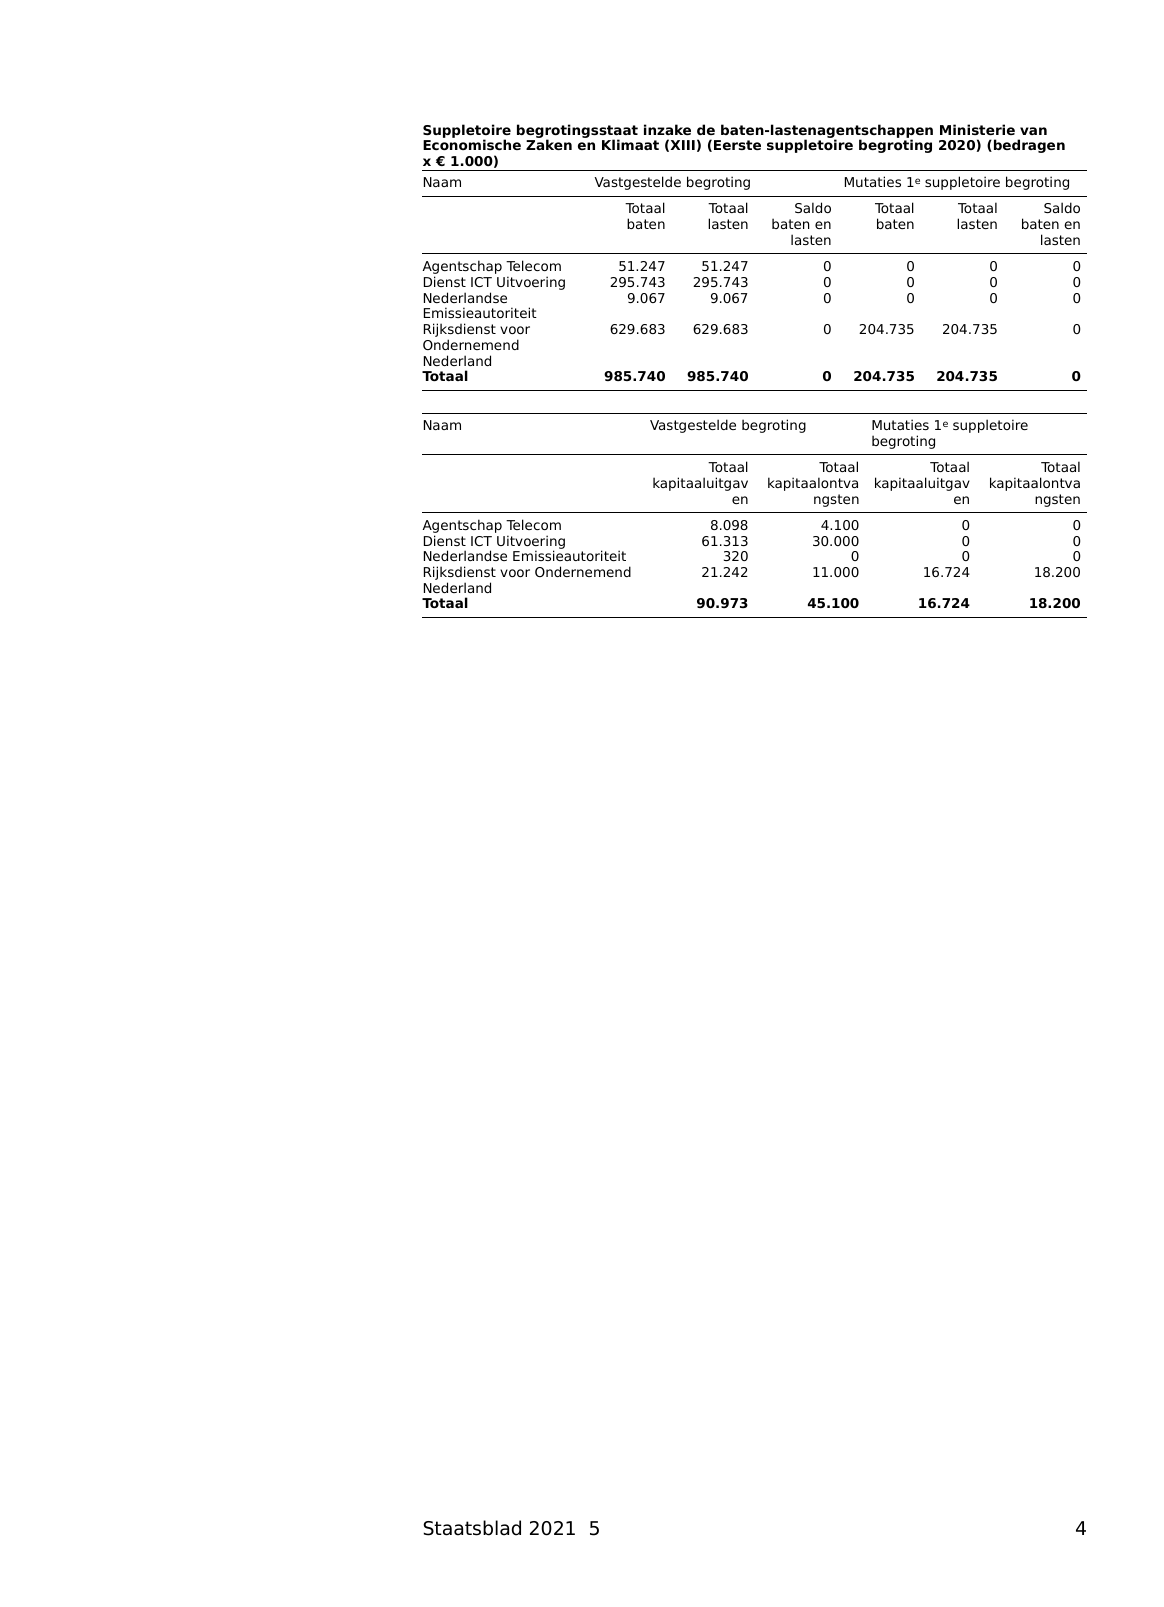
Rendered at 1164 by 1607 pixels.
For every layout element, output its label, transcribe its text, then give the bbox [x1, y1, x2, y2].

table_cell 0 [1004, 369, 1087, 389]
table_cell 0 [754, 322, 837, 369]
table_cell 0 [976, 549, 1087, 565]
table_cell Totaal baten [838, 197, 921, 253]
table_cell 0 [1004, 322, 1087, 369]
table_header Naam [422, 414, 644, 454]
table_cell Nederlandse Emissieautoriteit [422, 290, 588, 322]
table_cell 0 [754, 290, 837, 322]
table_cell 0 [838, 275, 921, 290]
table_cell 204.735 [838, 369, 921, 389]
table_cell 204.735 [838, 322, 921, 369]
table_cell Vastgestelde begroting [588, 171, 837, 196]
table_cell Nederlandse Emissieautoriteit [422, 549, 644, 565]
table_cell 18.200 [976, 596, 1087, 617]
table_cell 204.735 [921, 369, 1003, 389]
table_cell Naam [422, 171, 588, 196]
table_cell 9.067 [671, 290, 754, 322]
table_cell 45.100 [754, 596, 865, 617]
table_cell 0 [865, 549, 976, 565]
table_cell 16.724 [865, 596, 976, 617]
table_cell 61.313 [644, 533, 754, 549]
table_header Mutaties 1e suppletoire begroting [865, 414, 1087, 454]
table_cell Totaal [422, 596, 644, 617]
table_cell 9.067 [588, 290, 671, 322]
table_cell [422, 455, 644, 512]
table_cell 0 [754, 254, 837, 275]
table_cell Totaal kapitaaluitgaven [644, 455, 754, 512]
table_header Suppletoire begrotingsstaat inzake de baten-lastenagentschappen Ministerie van Economische Zaken en Klimaat (XIII) (Eerste suppletoire begroting 2020) (bedragen x € 1.000) [422, 122, 1087, 169]
table_cell 4.100 [754, 513, 865, 533]
table_cell 0 [1004, 290, 1087, 322]
table_cell Mutaties 1e suppletoire begroting [838, 171, 1087, 196]
table_cell Agentschap Telecom [422, 513, 644, 533]
table_cell Dienst ICT Uitvoering [422, 275, 588, 290]
table_cell 629.683 [671, 322, 754, 369]
table_cell Totaal kapitaalontvangsten [754, 455, 865, 512]
table_cell Dienst ICT Uitvoering [422, 533, 644, 549]
table_cell 0 [865, 513, 976, 533]
table_cell 11.000 [754, 565, 865, 596]
table_cell Totaal lasten [671, 197, 754, 253]
table_cell 0 [754, 549, 865, 565]
table_cell 0 [921, 254, 1003, 275]
table_cell Saldo baten en lasten [1004, 197, 1087, 253]
table_cell 21.242 [644, 565, 754, 596]
table_cell 0 [976, 513, 1087, 533]
table_header Vastgestelde begroting [644, 414, 865, 454]
table_cell 0 [754, 275, 837, 290]
table_cell 0 [976, 533, 1087, 549]
table_cell 8.098 [644, 513, 754, 533]
table_cell 0 [754, 369, 837, 389]
table_cell Totaal kapitaalontvangsten [976, 455, 1087, 512]
table_cell Totaal lasten [921, 197, 1003, 253]
table_cell 0 [838, 290, 921, 322]
table_cell Agentschap Telecom [422, 254, 588, 275]
table_cell [422, 197, 588, 253]
table_cell 0 [921, 290, 1003, 322]
table_cell 204.735 [921, 322, 1003, 369]
table_cell 90.973 [644, 596, 754, 617]
table_cell Totaal kapitaaluitgaven [865, 455, 976, 512]
table_cell Totaal baten [588, 197, 671, 253]
table_cell 51.247 [671, 254, 754, 275]
table_cell 0 [1004, 275, 1087, 290]
table_cell 295.743 [588, 275, 671, 290]
table_cell 0 [865, 533, 976, 549]
table_cell Totaal [422, 369, 588, 389]
table_cell 30.000 [754, 533, 865, 549]
table_cell Saldo baten en lasten [754, 197, 837, 253]
table_cell 0 [921, 275, 1003, 290]
table_cell Rijksdienst voor Ondernemend Nederland [422, 322, 588, 369]
table_cell 51.247 [588, 254, 671, 275]
table_cell 985.740 [671, 369, 754, 389]
table_cell 0 [1004, 254, 1087, 275]
table_cell 295.743 [671, 275, 754, 290]
table_cell 18.200 [976, 565, 1087, 596]
table_cell 320 [644, 549, 754, 565]
table_cell 629.683 [588, 322, 671, 369]
table_cell 985.740 [588, 369, 671, 389]
table_cell 16.724 [865, 565, 976, 596]
table_cell Rijksdienst voor Ondernemend Nederland [422, 565, 644, 596]
table_cell 0 [838, 254, 921, 275]
